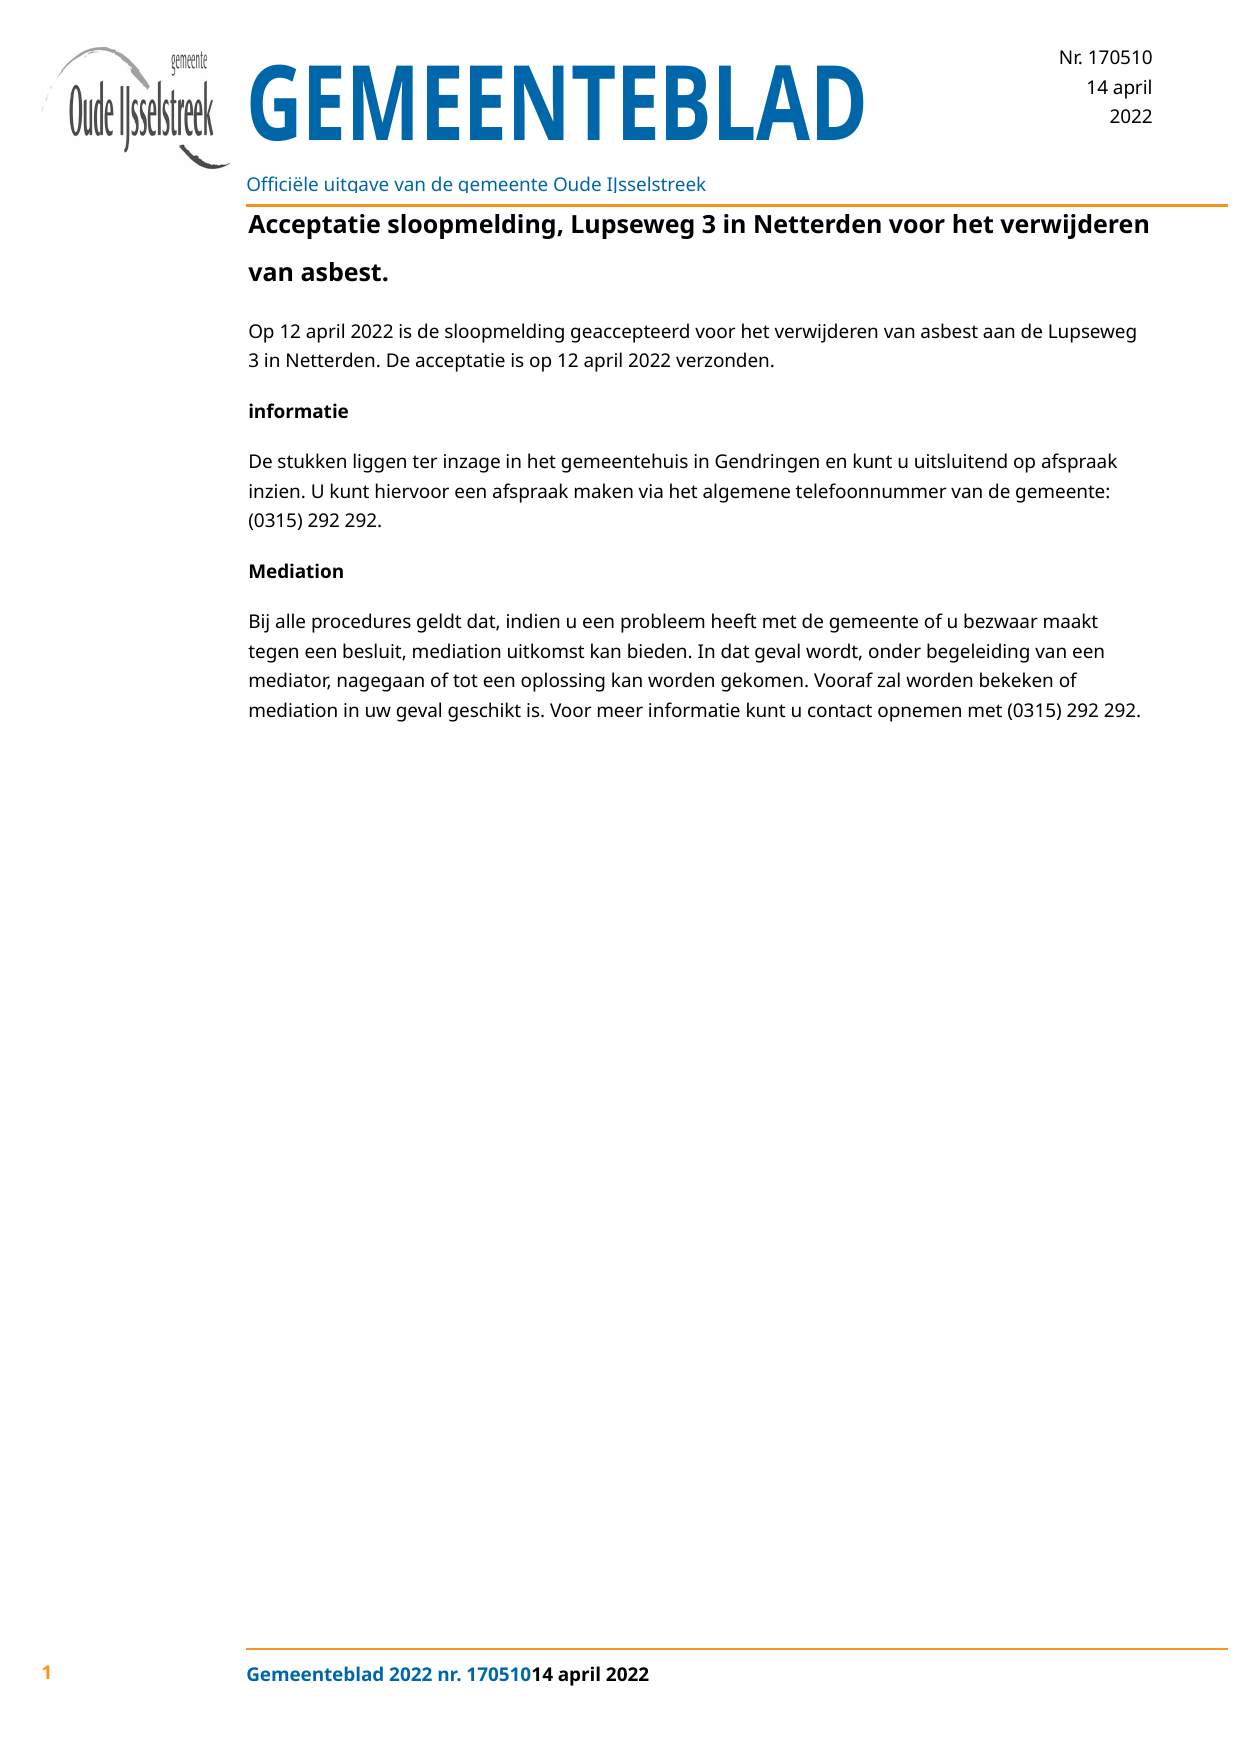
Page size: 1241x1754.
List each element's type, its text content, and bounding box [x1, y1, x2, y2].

picture [41, 47, 231, 172]
text Op 12 april 2022 is de sloopmelding geaccepteerd voor het verwijderen van asbest aan de Lupseweg 3 in Netterden. De acceptatie is op 12 april 2022 verzonden. [248, 318, 1152, 373]
text Acceptatie sloopmelding, Lupseweg 3 in Netterden voor het verwijderen van asbest. [248, 207, 1152, 288]
text informatie [248, 398, 1152, 424]
text De stukken liggen ter inzage in het gemeentehuis in Gendringen en kunt u uitsluitend op afspraak inzien. U kunt hiervoor een afspraak maken via het algemene telefoonnummer van de gemeente: (0315) 292 292. [248, 448, 1152, 533]
text Bij alle procedures geldt dat, indien u een probleem heeft met de gemeente of u bezwaar maakt tegen een besluit, mediation uitkomst kan bieden. In dat geval wordt, onder begeleiding van een mediator, nagegaan of tot een oplossing kan worden gekomen. Vooraf zal worden bekeken of mediation in uw geval geschikt is. Voor meer informatie kunt u contact opnemen met (0315) 292 292. [248, 608, 1152, 723]
text Mediation [248, 558, 1152, 584]
